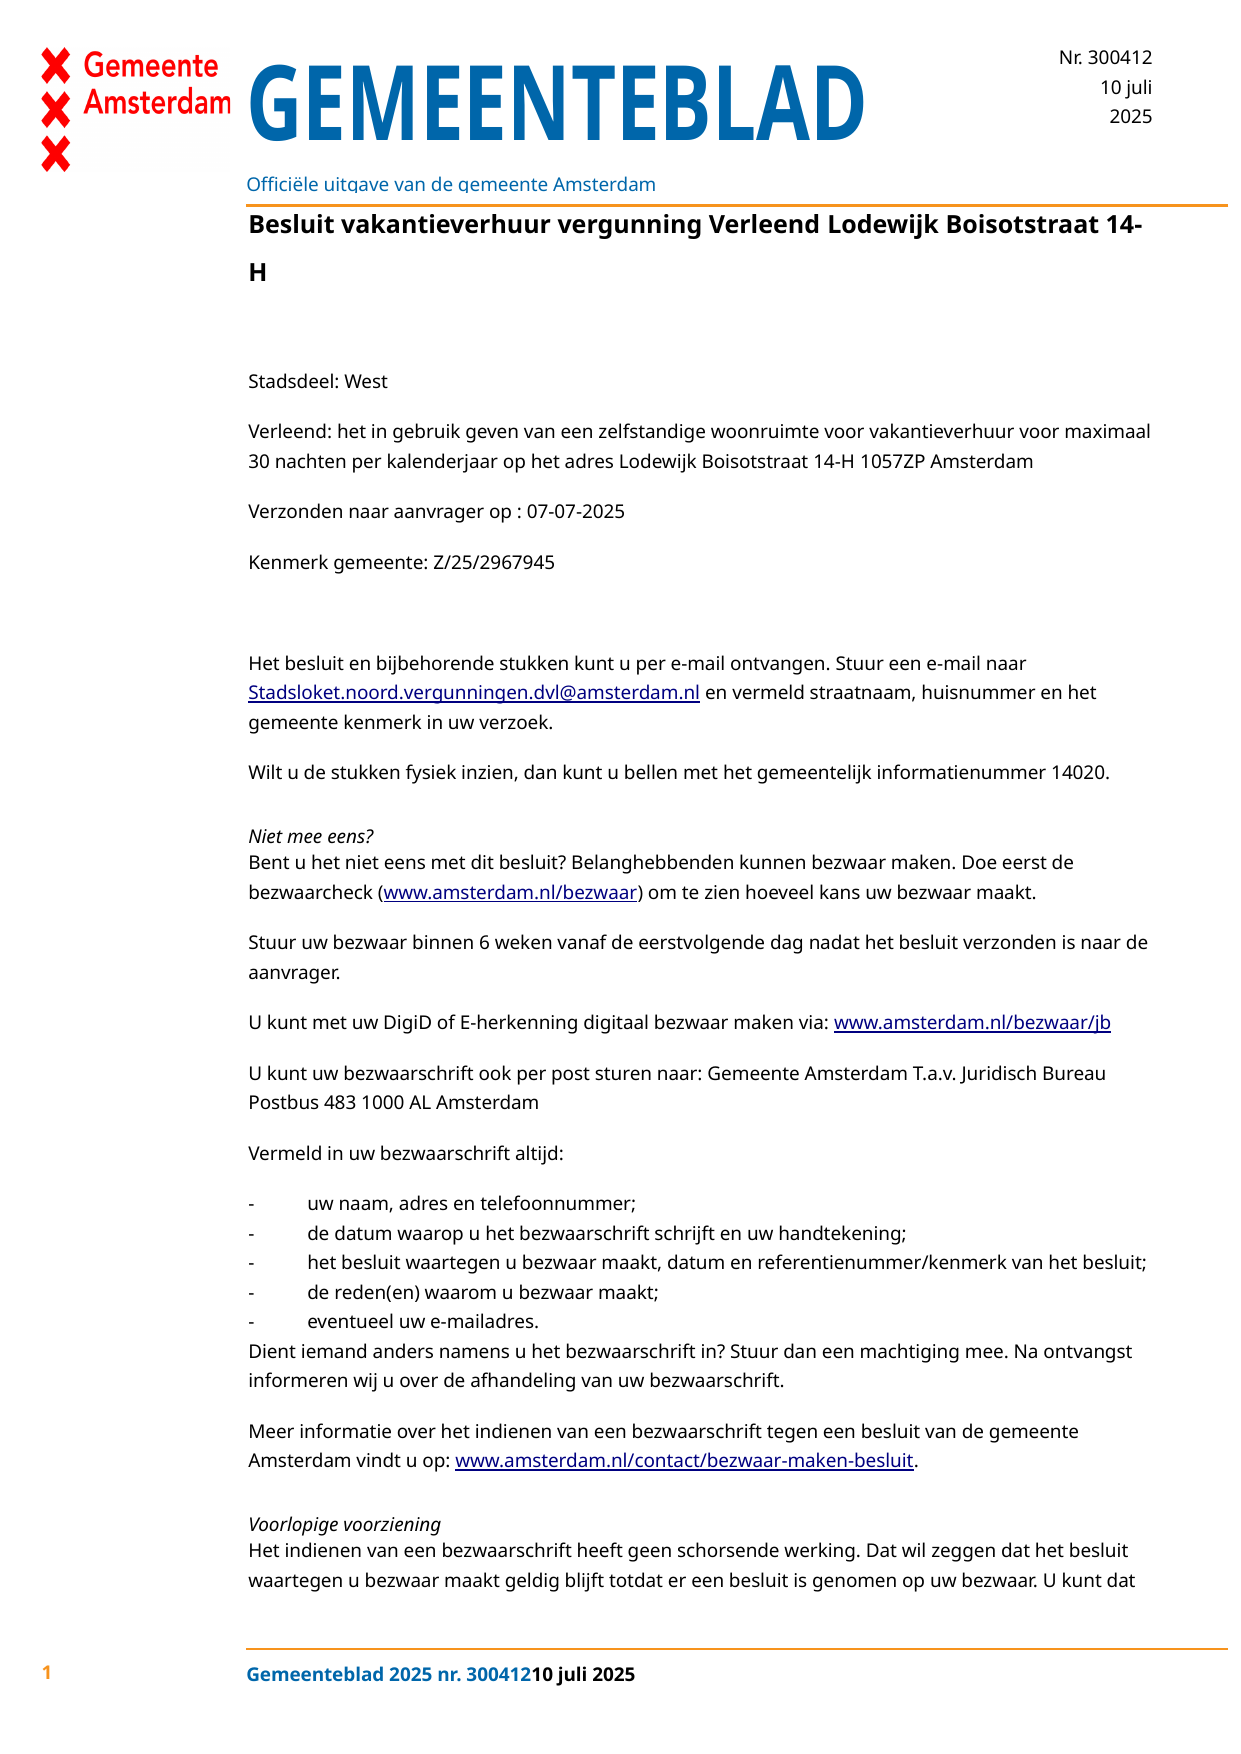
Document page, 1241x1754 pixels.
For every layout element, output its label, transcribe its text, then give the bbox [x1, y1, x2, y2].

text Meer informatie over het indienen van een bezwaarschrift tegen een besluit van de gemeente Amsterdam vindt u op: www.amsterdam.nl/contact/bezwaar-maken-besluit. [248, 1418, 1152, 1473]
list eventueel uw e-mailadres. [248, 1308, 1152, 1334]
text Verzonden naar aanvrager op : 07-07-2025 [248, 499, 1152, 524]
text Dient iemand anders namens u het bezwaarschrift in? Stuur dan een machtiging mee. Na ontvangst informeren wij u over de afhandeling van uw bezwaarschrift. [248, 1338, 1152, 1393]
text Vermeld in uw bezwaarschrift altijd: [248, 1140, 1152, 1165]
text Niet mee eens? [248, 823, 1152, 849]
list uw naam, adres en telefoonnummer; [248, 1190, 1152, 1216]
list het besluit waartegen u bezwaar maakt, datum en referentienummer/kenmerk van het besluit; [248, 1249, 1152, 1275]
list de datum waarop u het bezwaarschrift schrijft en uw handtekening; [248, 1220, 1152, 1245]
text Verleend: het in gebruik geven van een zelfstandige woonruimte voor vakantieverhuur voor maximaal 30 nachten per kalenderjaar op het adres Lodewijk Boisotstraat 14-H 1057ZP Amsterdam [248, 419, 1152, 474]
text Bent u het niet eens met dit besluit? Belanghebbenden kunnen bezwaar maken. Doe eerst de bezwaarcheck (www.amsterdam.nl/bezwaar) om te zien hoeveel kans uw bezwaar maakt. [248, 849, 1152, 904]
text Het besluit en bijbehorende stukken kunt u per e-mail ontvangen. Stuur een e-mail naar Stadsloket.noord.vergunningen.dvl@amsterdam.nl en vermeld straatnaam, huisnummer en het gemeente kenmerk in uw verzoek. [248, 650, 1152, 735]
text U kunt met uw DigiD of E-herkenning digitaal bezwaar maken via: www.amsterdam.nl/bezwaar/jb [248, 1009, 1152, 1035]
text Besluit vakantieverhuur vergunning Verleend Lodewijk Boisotstraat 14-H [248, 207, 1152, 288]
text U kunt uw bezwaarschrift ook per post sturen naar: Gemeente Amsterdam T.a.v. Juridisch Bureau Postbus 483 1000 AL Amsterdam [248, 1060, 1152, 1115]
text Kenmerk gemeente: Z/25/2967945 [248, 549, 1152, 575]
list de reden(en) waarom u bezwaar maakt; [248, 1279, 1152, 1304]
text Het indienen van een bezwaarschrift heeft geen schorsende werking. Dat wil zeggen dat het besluit waartegen u bezwaar maakt geldig blijft totdat er een besluit is genomen op uw bezwaar. U kunt dat [248, 1537, 1152, 1593]
text Stadsdeel: West [248, 368, 1152, 394]
text Voorlopige voorziening [248, 1512, 1152, 1537]
text Wilt u de stukken fysiek inzien, dan kunt u bellen met het gemeentelijk informatienummer 14020. [248, 759, 1152, 785]
picture [41, 47, 231, 172]
text Stuur uw bezwaar binnen 6 weken vanaf de eerstvolgende dag nadat het besluit verzonden is naar de aanvrager. [248, 929, 1152, 984]
